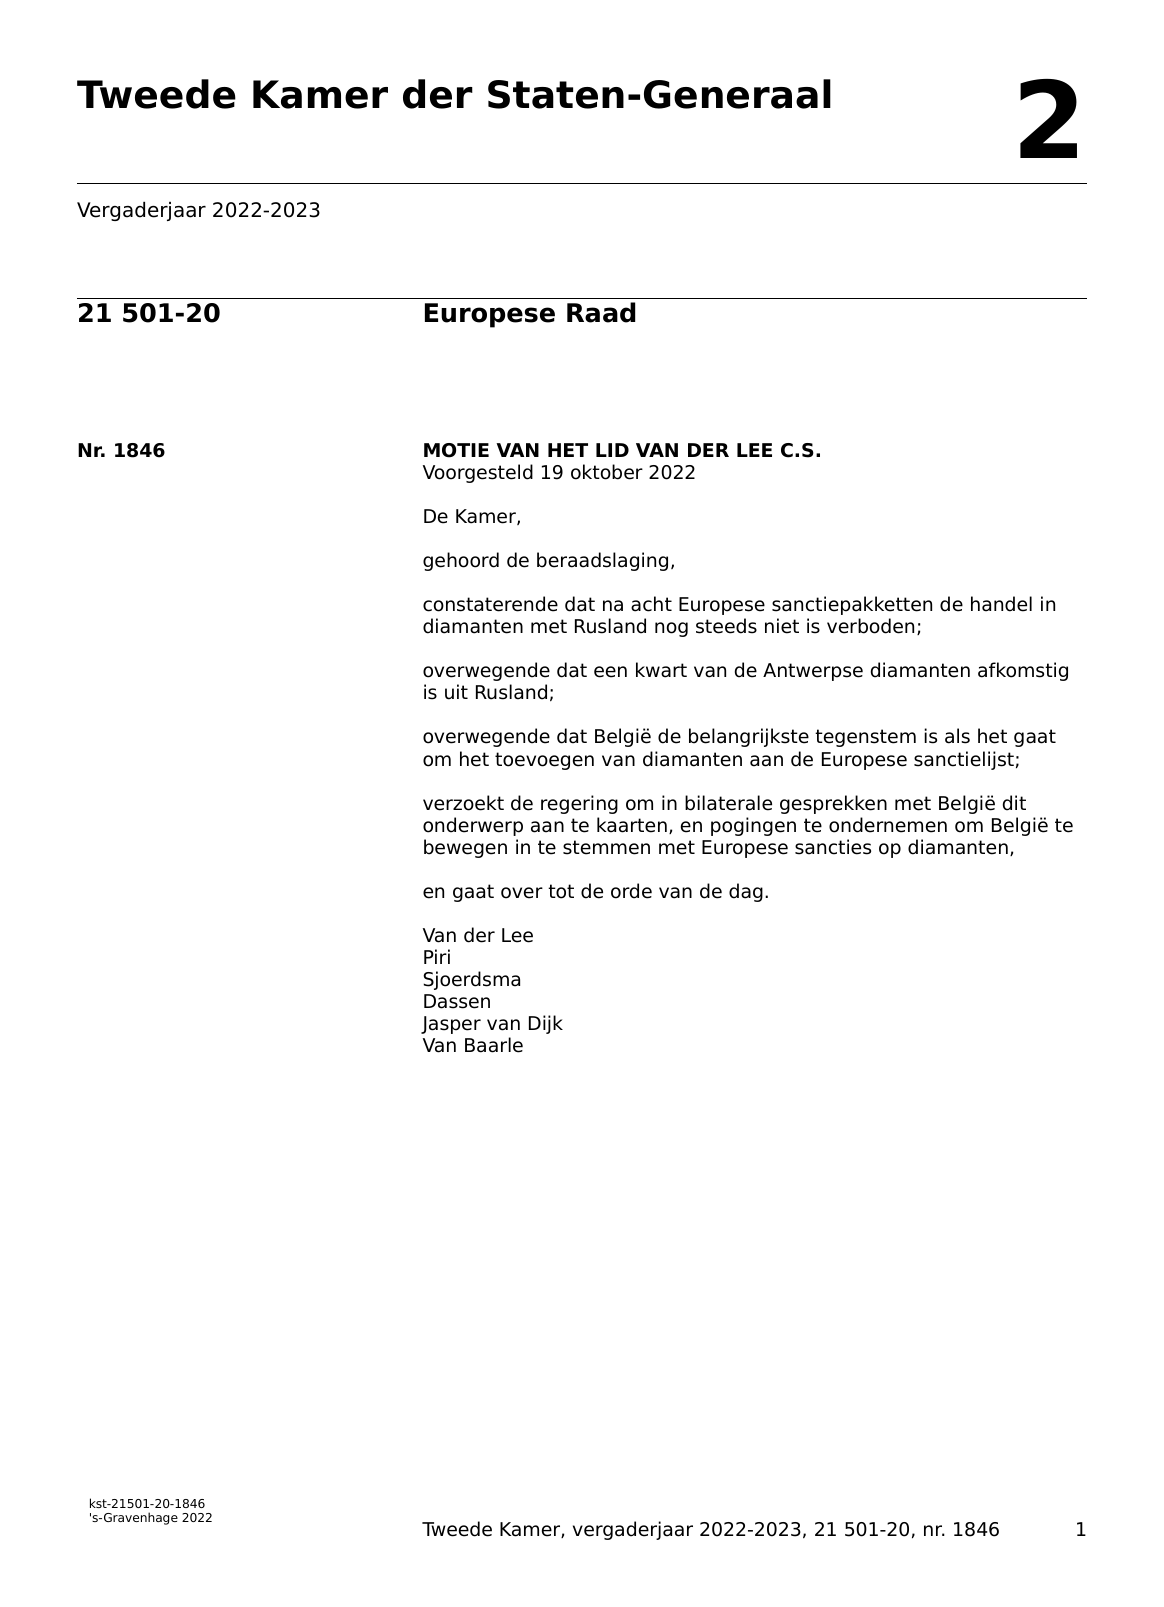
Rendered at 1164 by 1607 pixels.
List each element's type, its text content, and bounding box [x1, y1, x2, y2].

text Van Baarle [422, 1035, 1087, 1057]
text De Kamer, [422, 506, 1087, 528]
subtitle 21 501-20 Europese Raad [77, 299, 1087, 329]
text Van der Lee [422, 925, 1087, 947]
text verzoekt de regering om in bilaterale gesprekken met België dit onderwerp aan te kaarten, en pogingen te ondernemen om België te bewegen in te stemmen met Europese sancties op diamanten, [422, 793, 1087, 858]
table_cell Vergaderjaar 2022-2023 [77, 184, 1087, 298]
text Jasper van Dijk [422, 1013, 1087, 1035]
text en gaat over tot de orde van de dag. [422, 881, 1087, 903]
text overwegende dat België de belangrijkste tegenstem is als het gaat om het toevoegen van diamanten aan de Europese sanctielijst; [422, 726, 1087, 770]
text Dassen [422, 991, 1087, 1013]
table_header Tweede Kamer der Staten-Generaal [77, 59, 886, 183]
subtitle Nr. 1846 MOTIE VAN HET LID VAN DER LEE C.S. [77, 440, 1087, 462]
text Piri [422, 947, 1087, 969]
text kst-21501-20-1846 [88, 1497, 323, 1511]
text gehoord de beraadslaging, [422, 550, 1087, 572]
text Sjoerdsma [422, 969, 1087, 991]
text overwegende dat een kwart van de Antwerpse diamanten afkomstig is uit Rusland; [422, 660, 1087, 704]
text 's-Gravenhage 2022 [88, 1511, 323, 1525]
text Voorgesteld 19 oktober 2022 [422, 462, 1087, 484]
text constaterende dat na acht Europese sanctiepakketten de handel in diamanten met Rusland nog steeds niet is verboden; [422, 594, 1087, 638]
table_header 2 [886, 59, 1087, 183]
